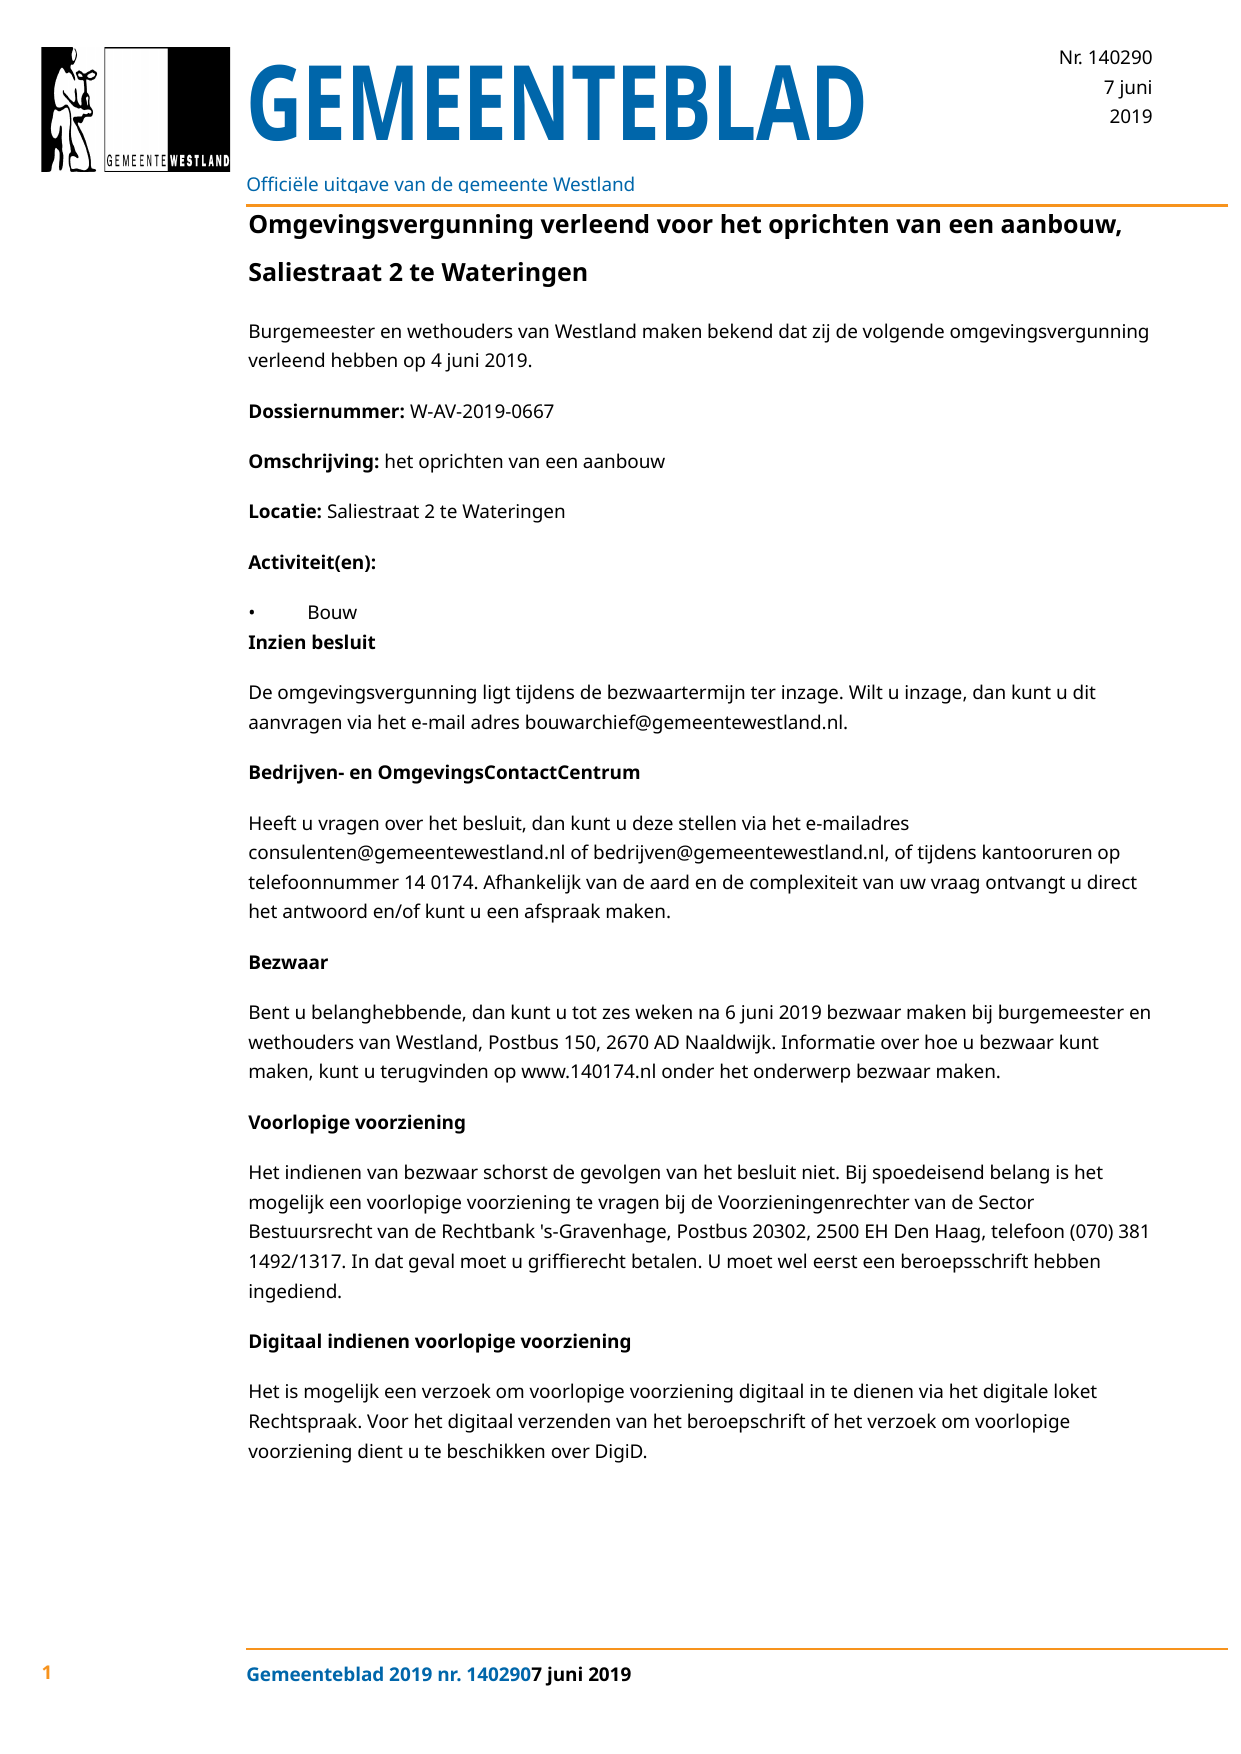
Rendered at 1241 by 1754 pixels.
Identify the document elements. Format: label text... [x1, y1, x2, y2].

text Inzien besluit [248, 629, 1152, 655]
text Voorlopige voorziening [248, 1109, 1152, 1135]
text Dossiernummer: W-AV-2019-0667 [248, 398, 1152, 424]
text Het is mogelijk een verzoek om voorlopige voorziening digitaal in te dienen via het digitale loket Rechtspraak. Voor het digitaal verzenden van het beroepschrift of het verzoek om voorlopige voorziening dient u te beschikken over DigiD. [248, 1379, 1152, 1464]
text Bezwaar [248, 949, 1152, 975]
text Locatie: Saliestraat 2 te Wateringen [248, 499, 1152, 524]
list Bouw [248, 599, 1152, 625]
text Heeft u vragen over het besluit, dan kunt u deze stellen via het e-mailadres consulenten@gemeentewestland.nl of bedrijven@gemeentewestland.nl, of tijdens kantooruren op telefoonnummer 14 0174. Afhankelijk van de aard en de complexiteit van uw vraag ontvangt u direct het antwoord en/of kunt u een afspraak maken. [248, 810, 1152, 924]
text Bent u belanghebbende, dan kunt u tot zes weken na 6 juni 2019 bezwaar maken bij burgemeester en wethouders van Westland, Postbus 150, 2670 AD Naaldwijk. Informatie over hoe u bezwaar kunt maken, kunt u terugvinden op www.140174.nl onder het onderwerp bezwaar maken. [248, 999, 1152, 1084]
text Activiteit(en): [248, 549, 1152, 575]
text Het indienen van bezwaar schorst de gevolgen van het besluit niet. Bij spoedeisend belang is het mogelijk een voorlopige voorziening te vragen bij de Voorzieningenrechter van de Sector Bestuursrecht van de Rechtbank 's-Gravenhage, Postbus 20302, 2500 EH Den Haag, telefoon (070) 381 1492/1317. In dat geval moet u griffierecht betalen. U moet wel eerst een beroepsschrift hebben ingediend. [248, 1159, 1152, 1304]
text Bedrijven- en OmgevingsContactCentrum [248, 759, 1152, 785]
text Burgemeester en wethouders van Westland maken bekend dat zij de volgende omgevingsvergunning verleend hebben op 4 juni 2019. [248, 318, 1152, 373]
text Omgevingsvergunning verleend voor het oprichten van een aanbouw, Saliestraat 2 te Wateringen [248, 207, 1152, 288]
text Omschrijving: het oprichten van een aanbouw [248, 448, 1152, 474]
text Digitaal indienen voorlopige voorziening [248, 1328, 1152, 1354]
text De omgevingsvergunning ligt tijdens de bezwaartermijn ter inzage. Wilt u inzage, dan kunt u dit aanvragen via het e-mail adres bouwarchief@gemeentewestland.nl. [248, 679, 1152, 735]
picture [41, 47, 231, 172]
